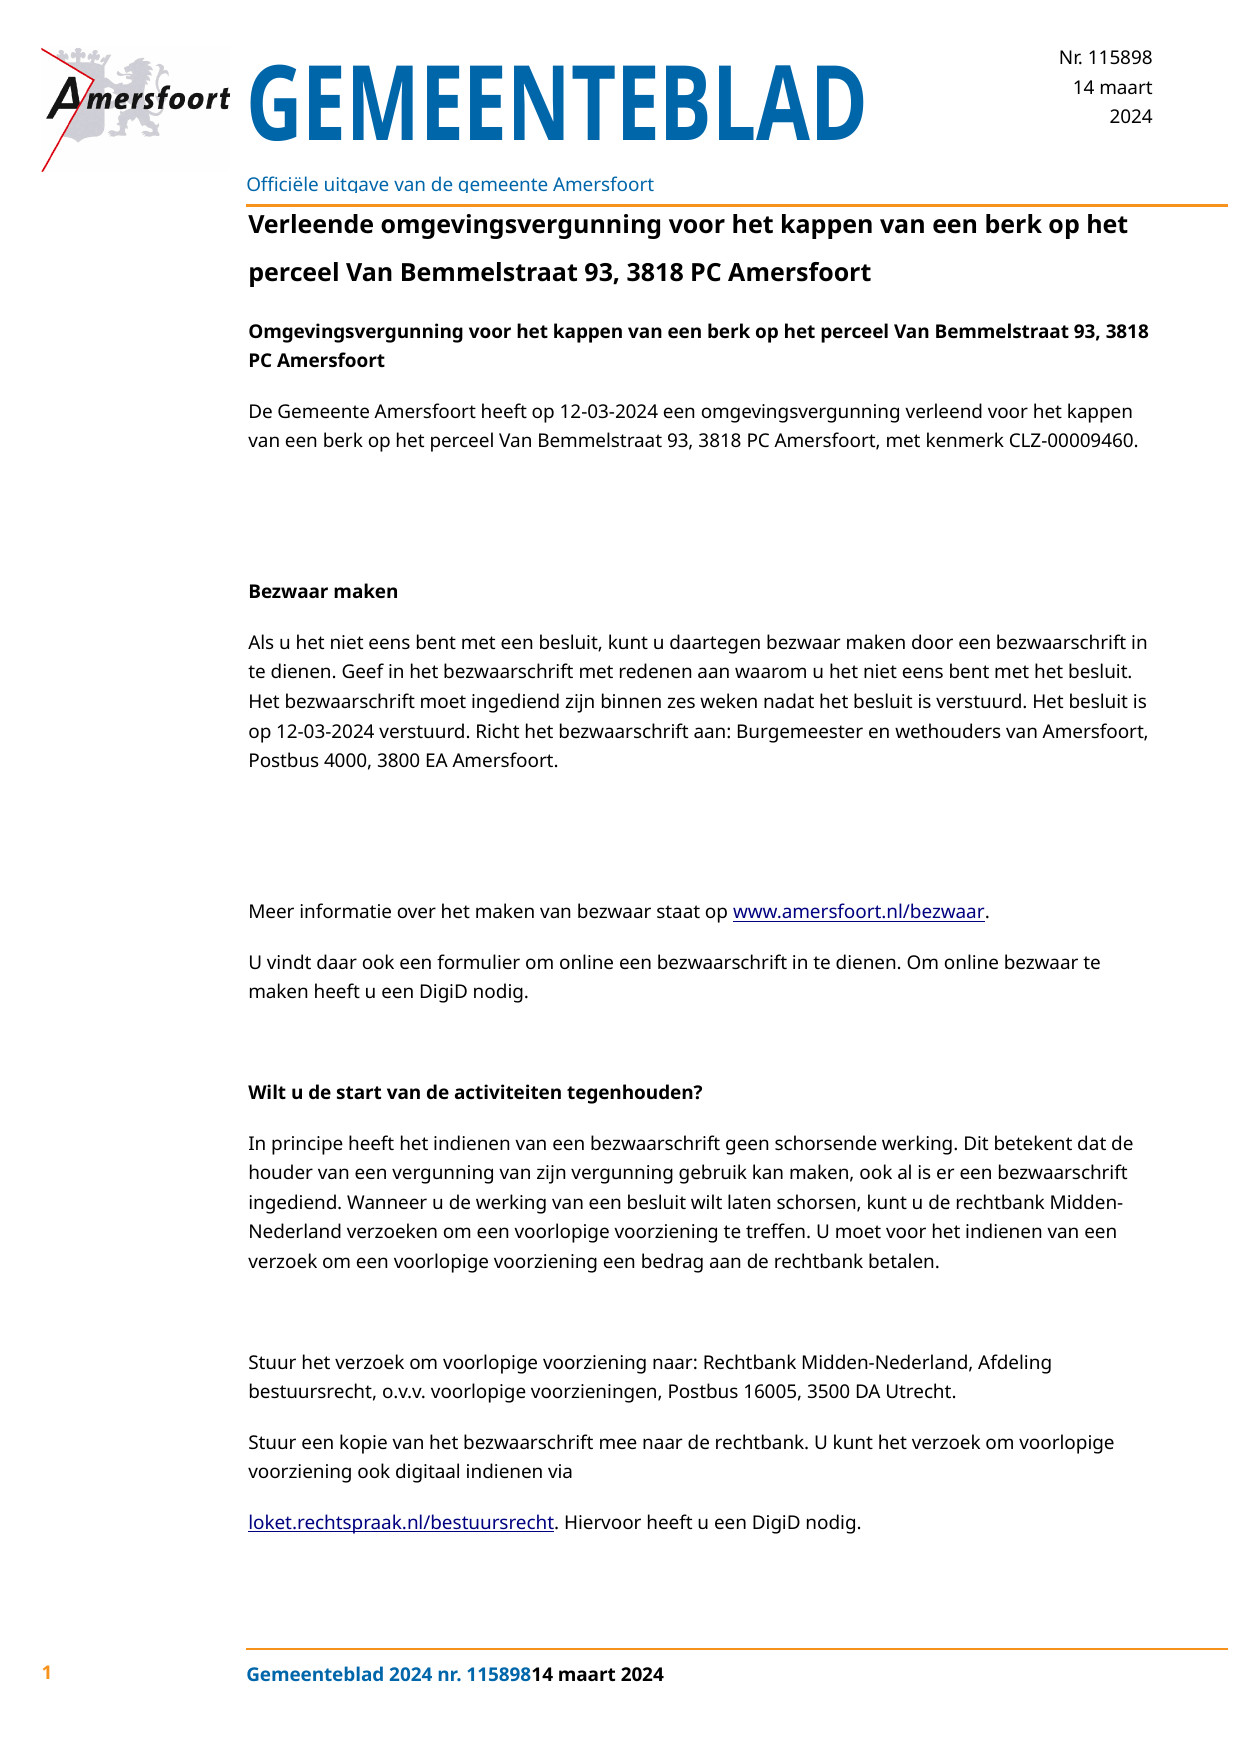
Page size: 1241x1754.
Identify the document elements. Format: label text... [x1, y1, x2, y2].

text Als u het niet eens bent met een besluit, kunt u daartegen bezwaar maken door een bezwaarschrift in te dienen. Geef in het bezwaarschrift met redenen aan waarom u het niet eens bent met het besluit. Het bezwaarschrift moet ingediend zijn binnen zes weken nadat het besluit is verstuurd. Het besluit is op 12-03-2024 verstuurd. Richt het bezwaarschrift aan: Burgemeester en wethouders van Amersfoort, Postbus 4000, 3800 EA Amersfoort. [248, 629, 1152, 773]
picture [41, 47, 231, 172]
text Omgevingsvergunning voor het kappen van een berk op het perceel Van Bemmelstraat 93, 3818 PC Amersfoort [248, 318, 1152, 373]
text Verleende omgevingsvergunning voor het kappen van een berk op het perceel Van Bemmelstraat 93, 3818 PC Amersfoort [248, 207, 1152, 288]
text De Gemeente Amersfoort heeft op 12-03-2024 een omgevingsvergunning verleend voor het kappen van een berk op het perceel Van Bemmelstraat 93, 3818 PC Amersfoort, met kenmerk CLZ-00009460. [248, 398, 1152, 453]
text Wilt u de start van de activiteiten tegenhouden? [248, 1079, 1152, 1105]
text Stuur het verzoek om voorlopige voorziening naar: Rechtbank Midden-Nederland, Afdeling bestuursrecht, o.v.v. voorlopige voorzieningen, Postbus 16005, 3500 DA Utrecht. [248, 1349, 1152, 1404]
text loket.rechtspraak.nl/bestuursrecht. Hiervoor heeft u een DigiD nodig. [248, 1509, 1152, 1535]
text Meer informatie over het maken van bezwaar staat op www.amersfoort.nl/bezwaar. [248, 899, 1152, 924]
text Stuur een kopie van het bezwaarschrift mee naar de rechtbank. U kunt het verzoek om voorlopige voorziening ook digitaal indienen via [248, 1429, 1152, 1484]
text In principe heeft het indienen van een bezwaarschrift geen schorsende werking. Dit betekent dat de houder van een vergunning van zijn vergunning gebruik kan maken, ook al is er een bezwaarschrift ingediend. Wanneer u de werking van een besluit wilt laten schorsen, kunt u de rechtbank Midden-Nederland verzoeken om een voorlopige voorziening te treffen. U moet voor het indienen van een verzoek om een voorlopige voorziening een bedrag aan de rechtbank betalen. [248, 1130, 1152, 1274]
text U vindt daar ook een formulier om online een bezwaarschrift in te dienen. Om online bezwaar te maken heeft u een DigiD nodig. [248, 949, 1152, 1004]
text Bezwaar maken [248, 579, 1152, 604]
